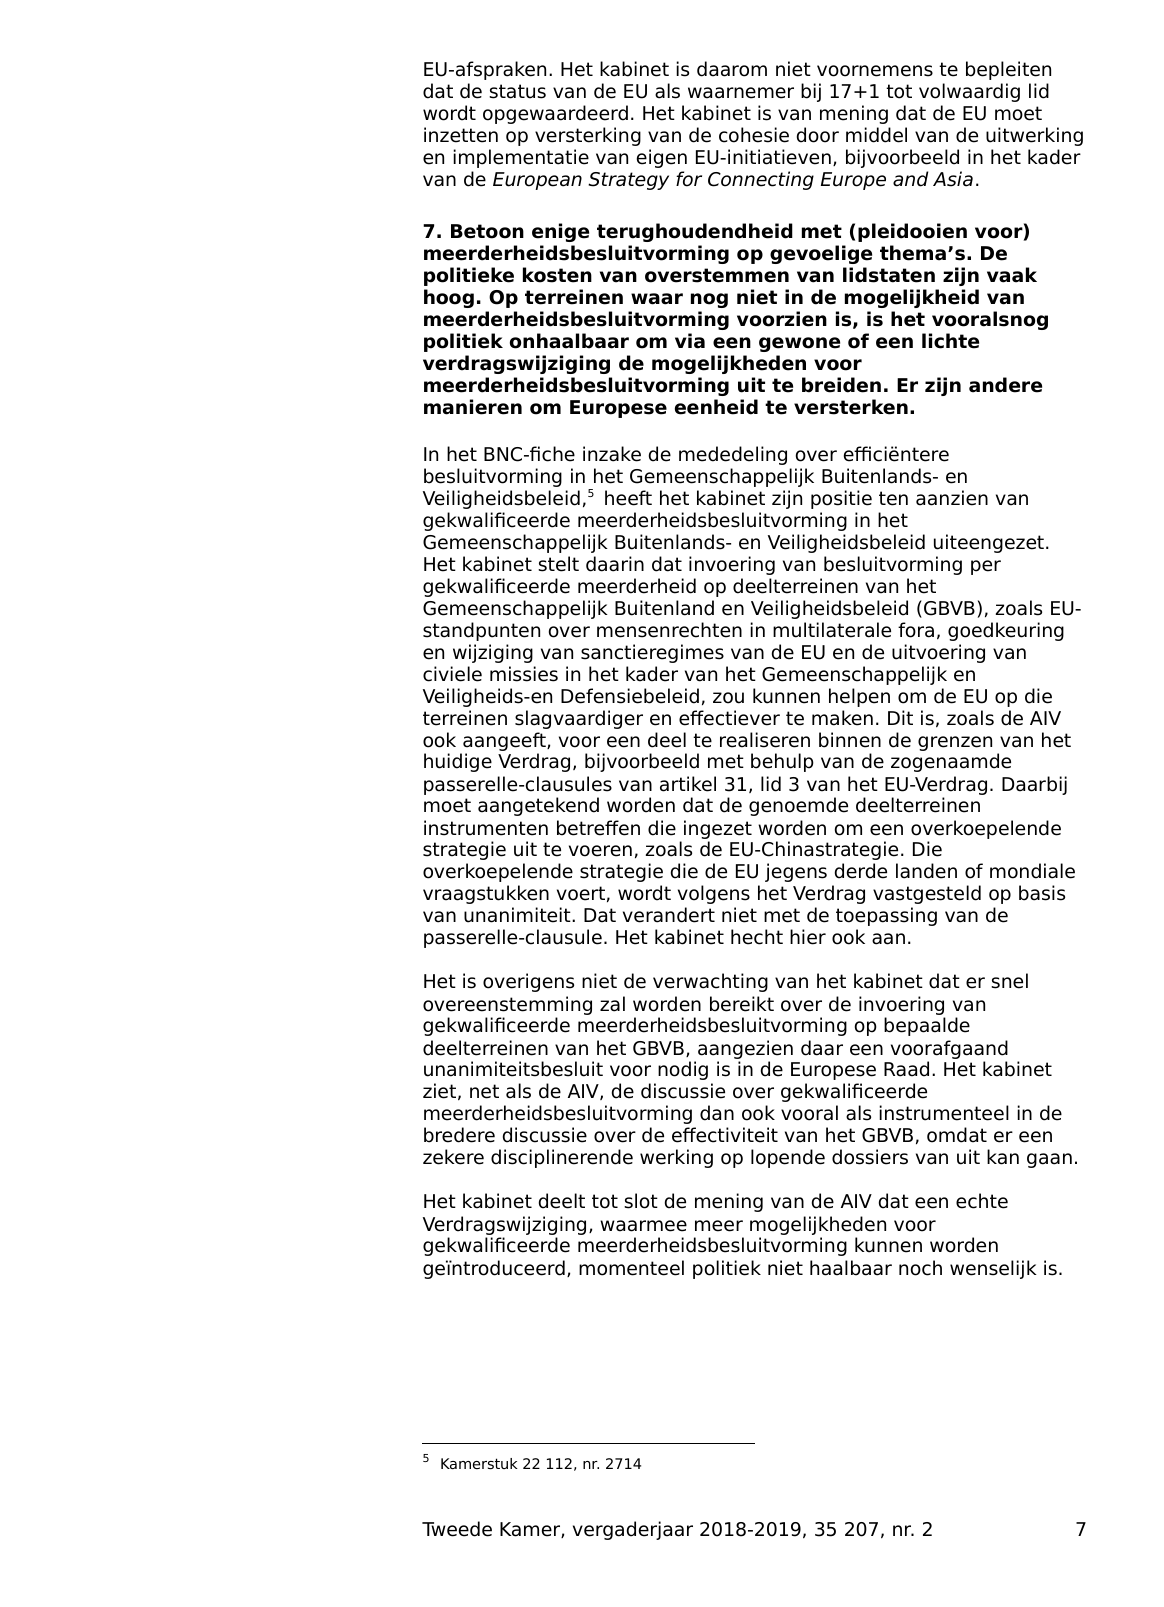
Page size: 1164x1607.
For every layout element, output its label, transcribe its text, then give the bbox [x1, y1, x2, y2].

text Het kabinet deelt tot slot de mening van de AIV dat een echte Verdragswijziging, waarmee meer mogelijkheden voor gekwalificeerde meerderheidsbesluitvorming kunnen worden geïntroduceerd, momenteel politiek niet haalbaar noch wenselijk is. [422, 1191, 1087, 1279]
text EU-afspraken. Het kabinet is daarom niet voornemens te bepleiten dat de status van de EU als waarnemer bij 17+1 tot volwaardig lid wordt opgewaardeerd. Het kabinet is van mening dat de EU moet inzetten op versterking van de cohesie door middel van de uitwerking en implementatie van eigen EU-initiatieven, bijvoorbeeld in het kader van de European Strategy for Connecting Europe and Asia. [422, 59, 1087, 191]
text Kamerstuk 22 112, nr. 2714 [422, 1452, 1087, 1474]
subtitle 7. Betoon enige terughoudendheid met (pleidooien voor) meerderheidsbesluitvorming op gevoelige thema’s. De politieke kosten van overstemmen van lidstaten zijn vaak hoog. Op terreinen waar nog niet in de mogelijkheid van meerderheidsbesluitvorming voorzien is, is het vooralsnog politiek onhaalbaar om via een gewone of een lichte verdragswijziging de mogelijkheden voor meerderheidsbesluitvorming uit te breiden. Er zijn andere manieren om Europese eenheid te versterken. [422, 221, 1087, 419]
text Het is overigens niet de verwachting van het kabinet dat er snel overeenstemming zal worden bereikt over de invoering van gekwalificeerde meerderheidsbesluitvorming op bepaalde deelterreinen van het GBVB, aangezien daar een voorafgaand unanimiteitsbesluit voor nodig is in de Europese Raad. Het kabinet ziet, net als de AIV, de discussie over gekwalificeerde meerderheidsbesluitvorming dan ook vooral als instrumenteel in de bredere discussie over de effectiviteit van het GBVB, omdat er een zekere disciplinerende werking op lopende dossiers van uit kan gaan. [422, 971, 1087, 1169]
text In het BNC-fiche inzake de mededeling over efficiëntere besluitvorming in het Gemeenschappelijk Buitenlands- en Veiligheidsbeleid, heeft het kabinet zijn positie ten aanzien van gekwalificeerde meerderheidsbesluitvorming in het Gemeenschappelijk Buitenlands- en Veiligheidsbeleid uiteengezet. Het kabinet stelt daarin dat invoering van besluitvorming per gekwalificeerde meerderheid op deelterreinen van het Gemeenschappelijk Buitenland en Veiligheidsbeleid (GBVB), zoals EU-standpunten over mensenrechten in multilaterale fora, goedkeuring en wijziging van sanctieregimes van de EU en de uitvoering van civiele missies in het kader van het Gemeenschappelijk en Veiligheids-en Defensiebeleid, zou kunnen helpen om de EU op die terreinen slagvaardiger en effectiever te maken. Dit is, zoals de AIV ook aangeeft, voor een deel te realiseren binnen de grenzen van het huidige Verdrag, bijvoorbeeld met behulp van de zogenaamde passerelle-clausules van artikel 31, lid 3 van het EU-Verdrag. Daarbij moet aangetekend worden dat de genoemde deelterreinen instrumenten betreffen die ingezet worden om een overkoepelende strategie uit te voeren, zoals de EU-Chinastrategie. Die overkoepelende strategie die de EU jegens derde landen of mondiale vraagstukken voert, wordt volgens het Verdrag vastgesteld op basis van unanimiteit. Dat verandert niet met de toepassing van de passerelle-clausule. Het kabinet hecht hier ook aan. [422, 444, 1087, 949]
